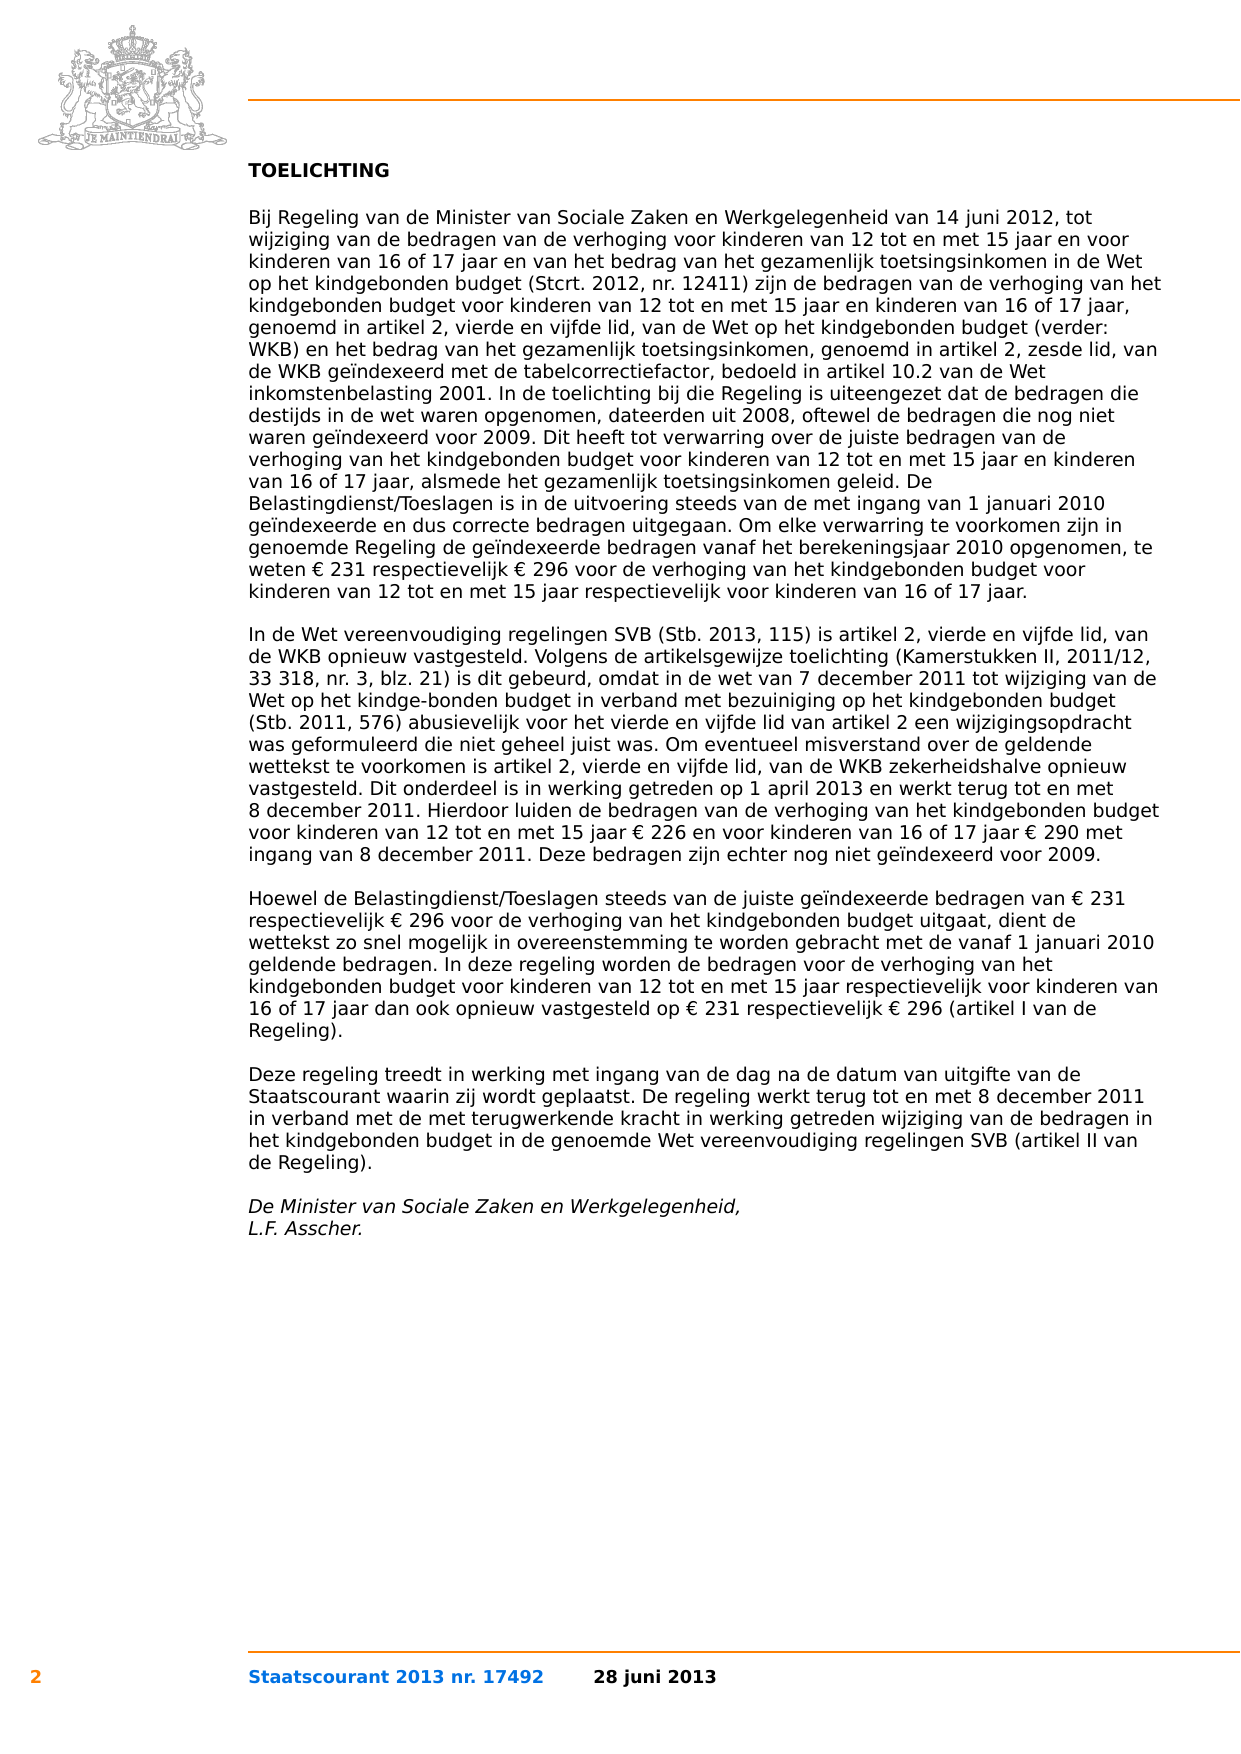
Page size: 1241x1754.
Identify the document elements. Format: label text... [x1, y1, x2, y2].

text De Minister van Sociale Zaken en Werkgelegenheid, L.F. Asscher. [248, 1196, 1163, 1239]
subtitle TOELICHTING [248, 160, 1163, 182]
text Deze regeling treedt in werking met ingang van de dag na de datum van uitgifte van de Staatscourant waarin zij wordt geplaatst. De regeling werkt terug tot en met 8 december 2011 in verband met de met terugwerkende kracht in werking getreden wijziging van de bedragen in het kindgebonden budget in de genoemde Wet vereenvoudiging regelingen SVB (artikel II van de Regeling). [248, 1064, 1163, 1174]
text In de Wet vereenvoudiging regelingen SVB (Stb. 2013, 115) is artikel 2, vierde en vijfde lid, van de WKB opnieuw vastgesteld. Volgens de artikelsgewijze toelichting (Kamerstukken II, 2011/12, 33 318, nr. 3, blz. 21) is dit gebeurd, omdat in de wet van 7 december 2011 tot wijziging van de Wet op het kindge-bonden budget in verband met bezuiniging op het kindgebonden budget (Stb. 2011, 576) abusievelijk voor het vierde en vijfde lid van artikel 2 een wijzigingsopdracht was geformuleerd die niet geheel juist was. Om eventueel misverstand over de geldende wettekst te voorkomen is artikel 2, vierde en vijfde lid, van de WKB zekerheidshalve opnieuw vastgesteld. Dit onderdeel is in werking getreden op 1 april 2013 en werkt terug tot en met 8 december 2011. Hierdoor luiden de bedragen van de verhoging van het kindgebonden budget voor kinderen van 12 tot en met 15 jaar € 226 en voor kinderen van 16 of 17 jaar € 290 met ingang van 8 december 2011. Deze bedragen zijn echter nog niet geïndexeerd voor 2009. [248, 624, 1163, 866]
picture [38, 25, 227, 150]
text Bij Regeling van de Minister van Sociale Zaken en Werkgelegenheid van 14 juni 2012, tot wijziging van de bedragen van de verhoging voor kinderen van 12 tot en met 15 jaar en voor kinderen van 16 of 17 jaar en van het bedrag van het gezamenlijk toetsingsinkomen in de Wet op het kindgebonden budget (Stcrt. 2012, nr. 12411) zijn de bedragen van de verhoging van het kindgebonden budget voor kinderen van 12 tot en met 15 jaar en kinderen van 16 of 17 jaar, genoemd in artikel 2, vierde en vijfde lid, van de Wet op het kindgebonden budget (verder: WKB) en het bedrag van het gezamenlijk toetsingsinkomen, genoemd in artikel 2, zesde lid, van de WKB geïndexeerd met de tabelcorrectiefactor, bedoeld in artikel 10.2 van de Wet inkomstenbelasting 2001. In de toelichting bij die Regeling is uiteengezet dat de bedragen die destijds in de wet waren opgenomen, dateerden uit 2008, oftewel de bedragen die nog niet waren geïndexeerd voor 2009. Dit heeft tot verwarring over de juiste bedragen van de verhoging van het kindgebonden budget voor kinderen van 12 tot en met 15 jaar en kinderen van 16 of 17 jaar, alsmede het gezamenlijk toetsingsinkomen geleid. De Belastingdienst/Toeslagen is in de uitvoering steeds van de met ingang van 1 januari 2010 geïndexeerde en dus correcte bedragen uitgegaan. Om elke verwarring te voorkomen zijn in genoemde Regeling de geïndexeerde bedragen vanaf het berekeningsjaar 2010 opgenomen, te weten € 231 respectievelijk € 296 voor de verhoging van het kindgebonden budget voor kinderen van 12 tot en met 15 jaar respectievelijk voor kinderen van 16 of 17 jaar. [248, 207, 1163, 602]
text Hoewel de Belastingdienst/Toeslagen steeds van de juiste geïndexeerde bedragen van € 231 respectievelijk € 296 voor de verhoging van het kindgebonden budget uitgaat, dient de wettekst zo snel mogelijk in overeenstemming te worden gebracht met de vanaf 1 januari 2010 geldende bedragen. In deze regeling worden de bedragen voor de verhoging van het kindgebonden budget voor kinderen van 12 tot en met 15 jaar respectievelijk voor kinderen van 16 of 17 jaar dan ook opnieuw vastgesteld op € 231 respectievelijk € 296 (artikel I van de Regeling). [248, 888, 1163, 1042]
